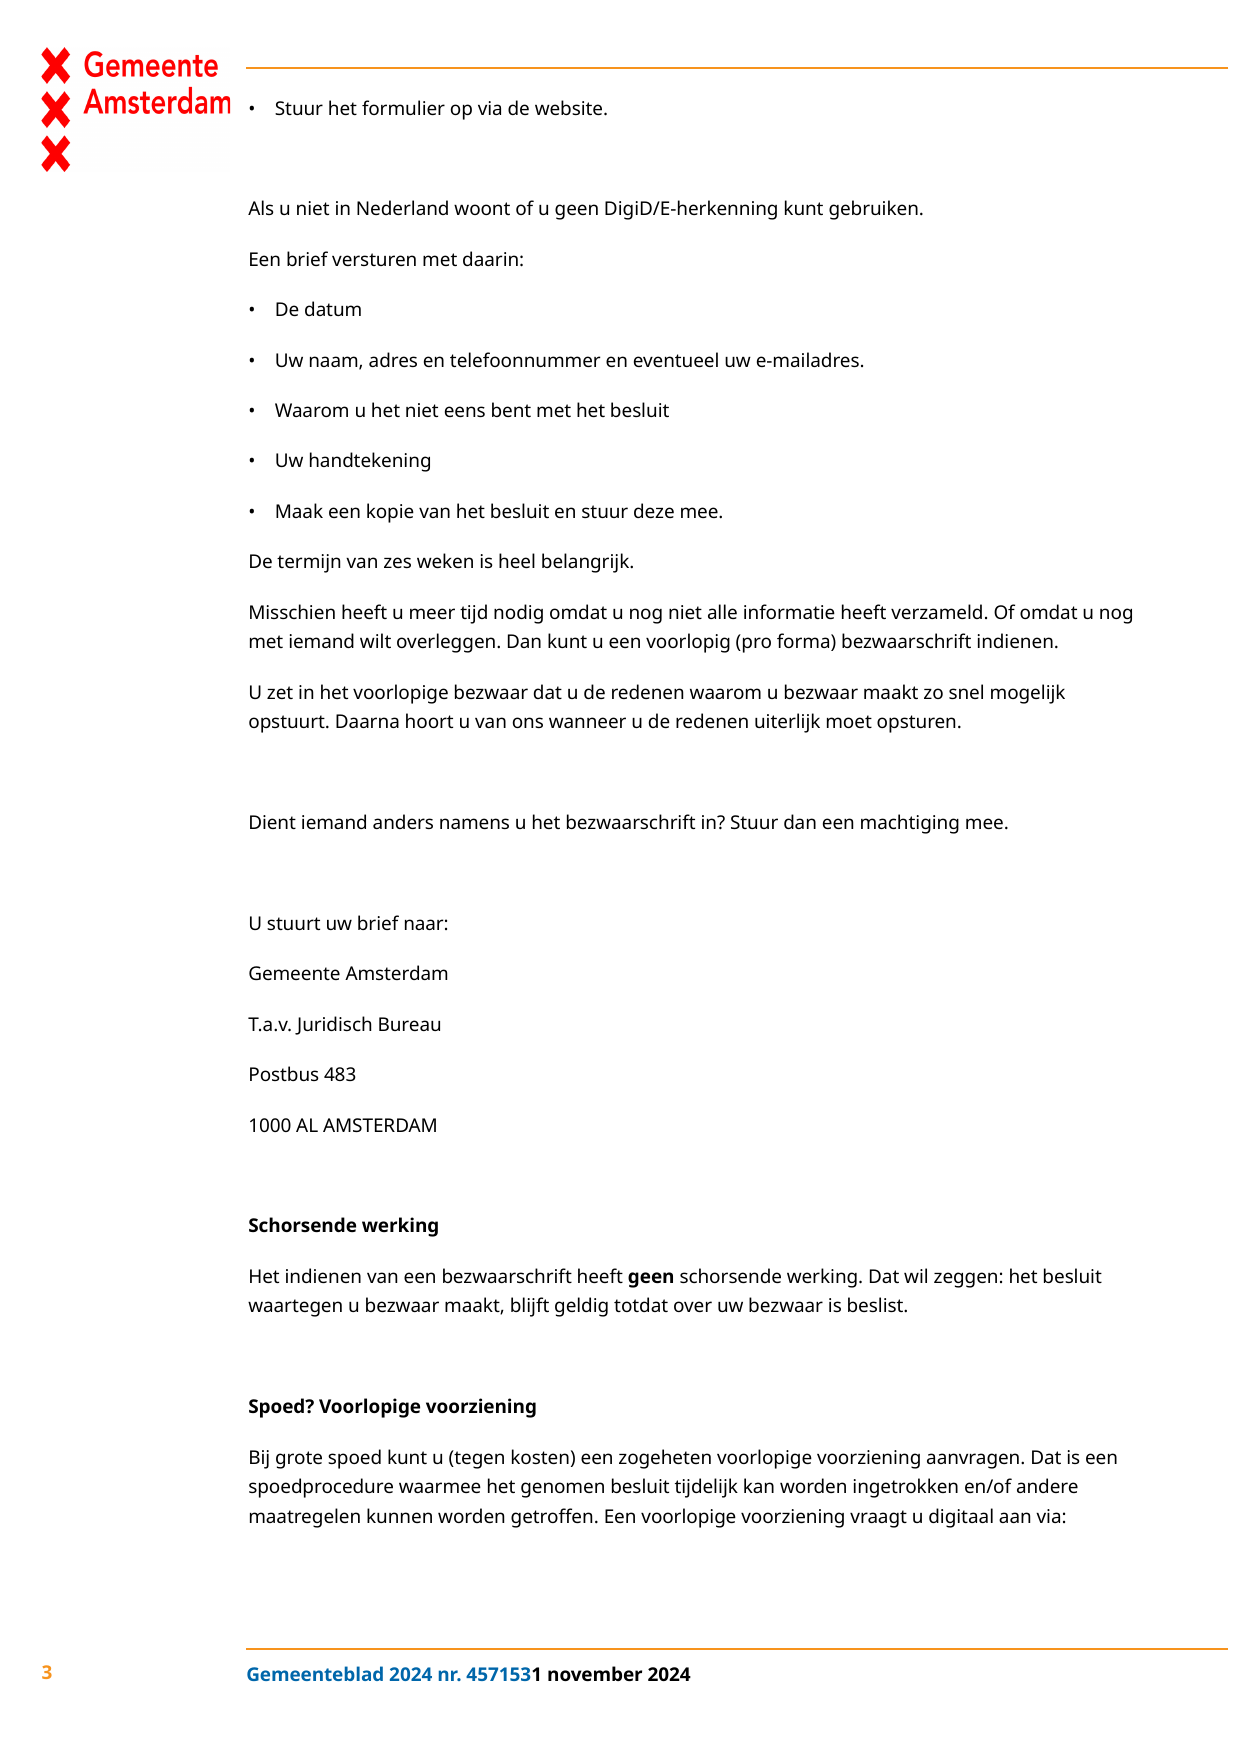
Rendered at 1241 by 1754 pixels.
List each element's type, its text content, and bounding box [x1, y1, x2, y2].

text 1000 AL AMSTERDAM [248, 1112, 1152, 1138]
text Als u niet in Nederland woont of u geen DigiD/E-herkenning kunt gebruiken. [248, 196, 1152, 221]
text • Maak een kopie van het besluit en stuur deze mee. [248, 498, 1152, 524]
text U stuurt uw brief naar: [248, 910, 1152, 936]
text Dient iemand anders namens u het bezwaarschrift in? Stuur dan een machtiging mee. [248, 809, 1152, 835]
text Een brief versturen met daarin: [248, 246, 1152, 272]
text • Uw naam, adres en telefoonnummer en eventueel uw e-mailadres. [248, 347, 1152, 373]
text Bij grote spoed kunt u (tegen kosten) een zogeheten voorlopige voorziening aanvragen. Dat is een spoedprocedure waarmee het genomen besluit tijdelijk kan worden ingetrokken en/of andere maatregelen kunnen worden getroffen. Een voorlopige voorziening vraagt u digitaal aan via: [248, 1444, 1152, 1529]
text • Stuur het formulier op via de website. [248, 95, 1152, 121]
text Schorsende werking [248, 1213, 1152, 1238]
text • Waarom u het niet eens bent met het besluit [248, 397, 1152, 423]
text Misschien heeft u meer tijd nodig omdat u nog niet alle informatie heeft verzameld. Of omdat u nog met iemand wilt overleggen. Dan kunt u een voorlopig (pro forma) bezwaarschrift indienen. [248, 599, 1152, 654]
text • Uw handtekening [248, 448, 1152, 473]
text Gemeente Amsterdam [248, 961, 1152, 986]
text Het indienen van een bezwaarschrift heeft geen schorsende werking. Dat wil zeggen: het besluit waartegen u bezwaar maakt, blijft geldig totdat over uw bezwaar is beslist. [248, 1263, 1152, 1318]
text De termijn van zes weken is heel belangrijk. [248, 548, 1152, 574]
text U zet in het voorlopige bezwaar dat u de redenen waarom u bezwaar maakt zo snel mogelijk opstuurt. Daarna hoort u van ons wanneer u de redenen uiterlijk moet opsturen. [248, 679, 1152, 734]
text • De datum [248, 296, 1152, 322]
text Spoed? Voorlopige voorziening [248, 1393, 1152, 1419]
text Postbus 483 [248, 1061, 1152, 1087]
picture [41, 47, 231, 172]
text T.a.v. Juridisch Bureau [248, 1011, 1152, 1037]
